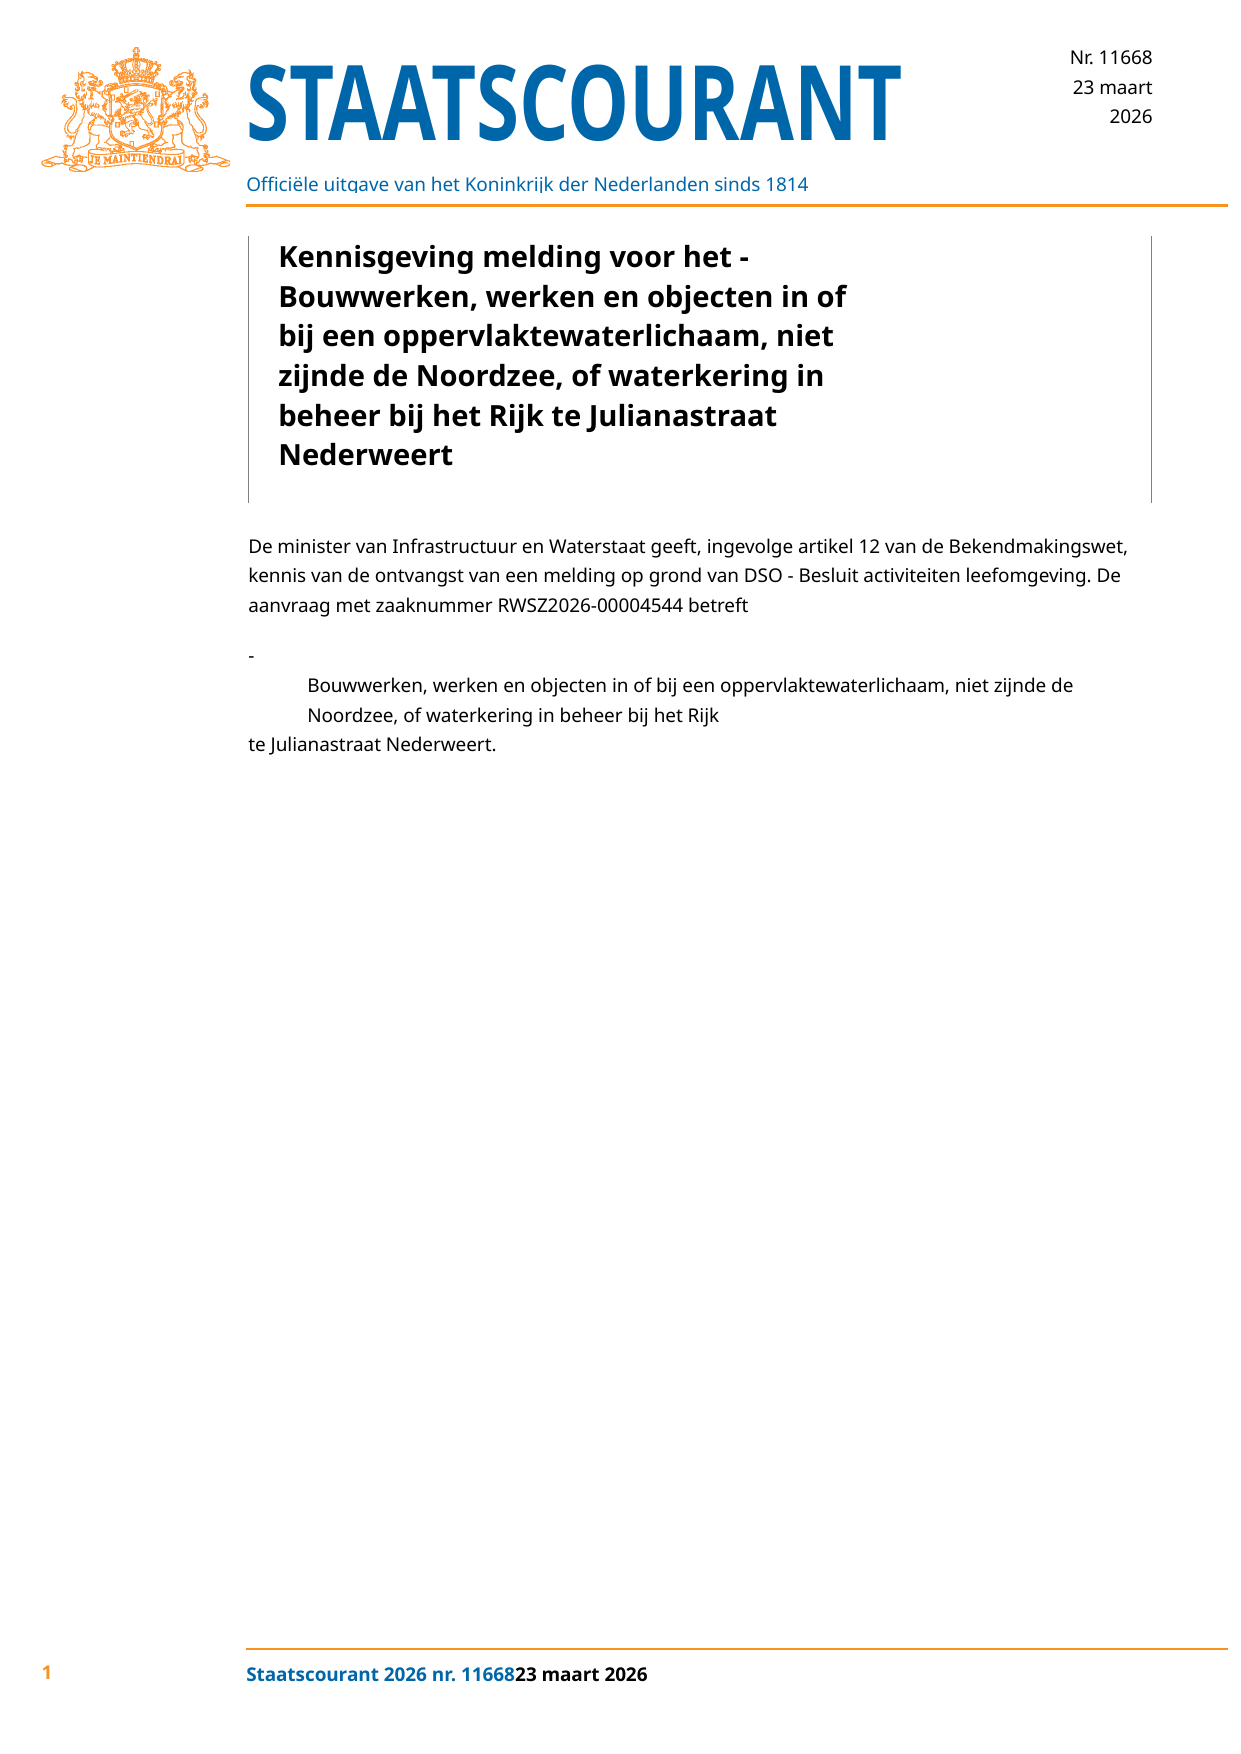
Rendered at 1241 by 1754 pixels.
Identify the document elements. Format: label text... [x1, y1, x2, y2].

table_header [850, 414, 1151, 503]
text te Julianastraat Nederweert. [248, 731, 1152, 757]
table_header Kennisgeving melding voor het -Bouwwerken, werken en objecten in of bij een oppervlaktewaterlichaam, niet zijnde de Noordzee, of waterkering in beheer bij het Rijk te Julianastraat Nederweert [249, 236, 850, 503]
list Bouwwerken, werken en objecten in of bij een oppervlaktewaterlichaam, niet zijnde de Noordzee, of waterkering in beheer bij het Rijk [248, 672, 1152, 727]
picture [41, 47, 231, 172]
table_header [1090, 236, 1151, 413]
table_header [850, 236, 912, 413]
text De minister van Infrastructuur en Waterstaat geeft, ingevolge artikel 12 van de Bekendmakingswet, kennis van de ontvangst van een melding op grond van DSO - Besluit activiteiten leefomgeving. De aanvraag met zaaknummer RWSZ2026-00004544 betreft [248, 533, 1152, 618]
picture [912, 236, 1090, 414]
